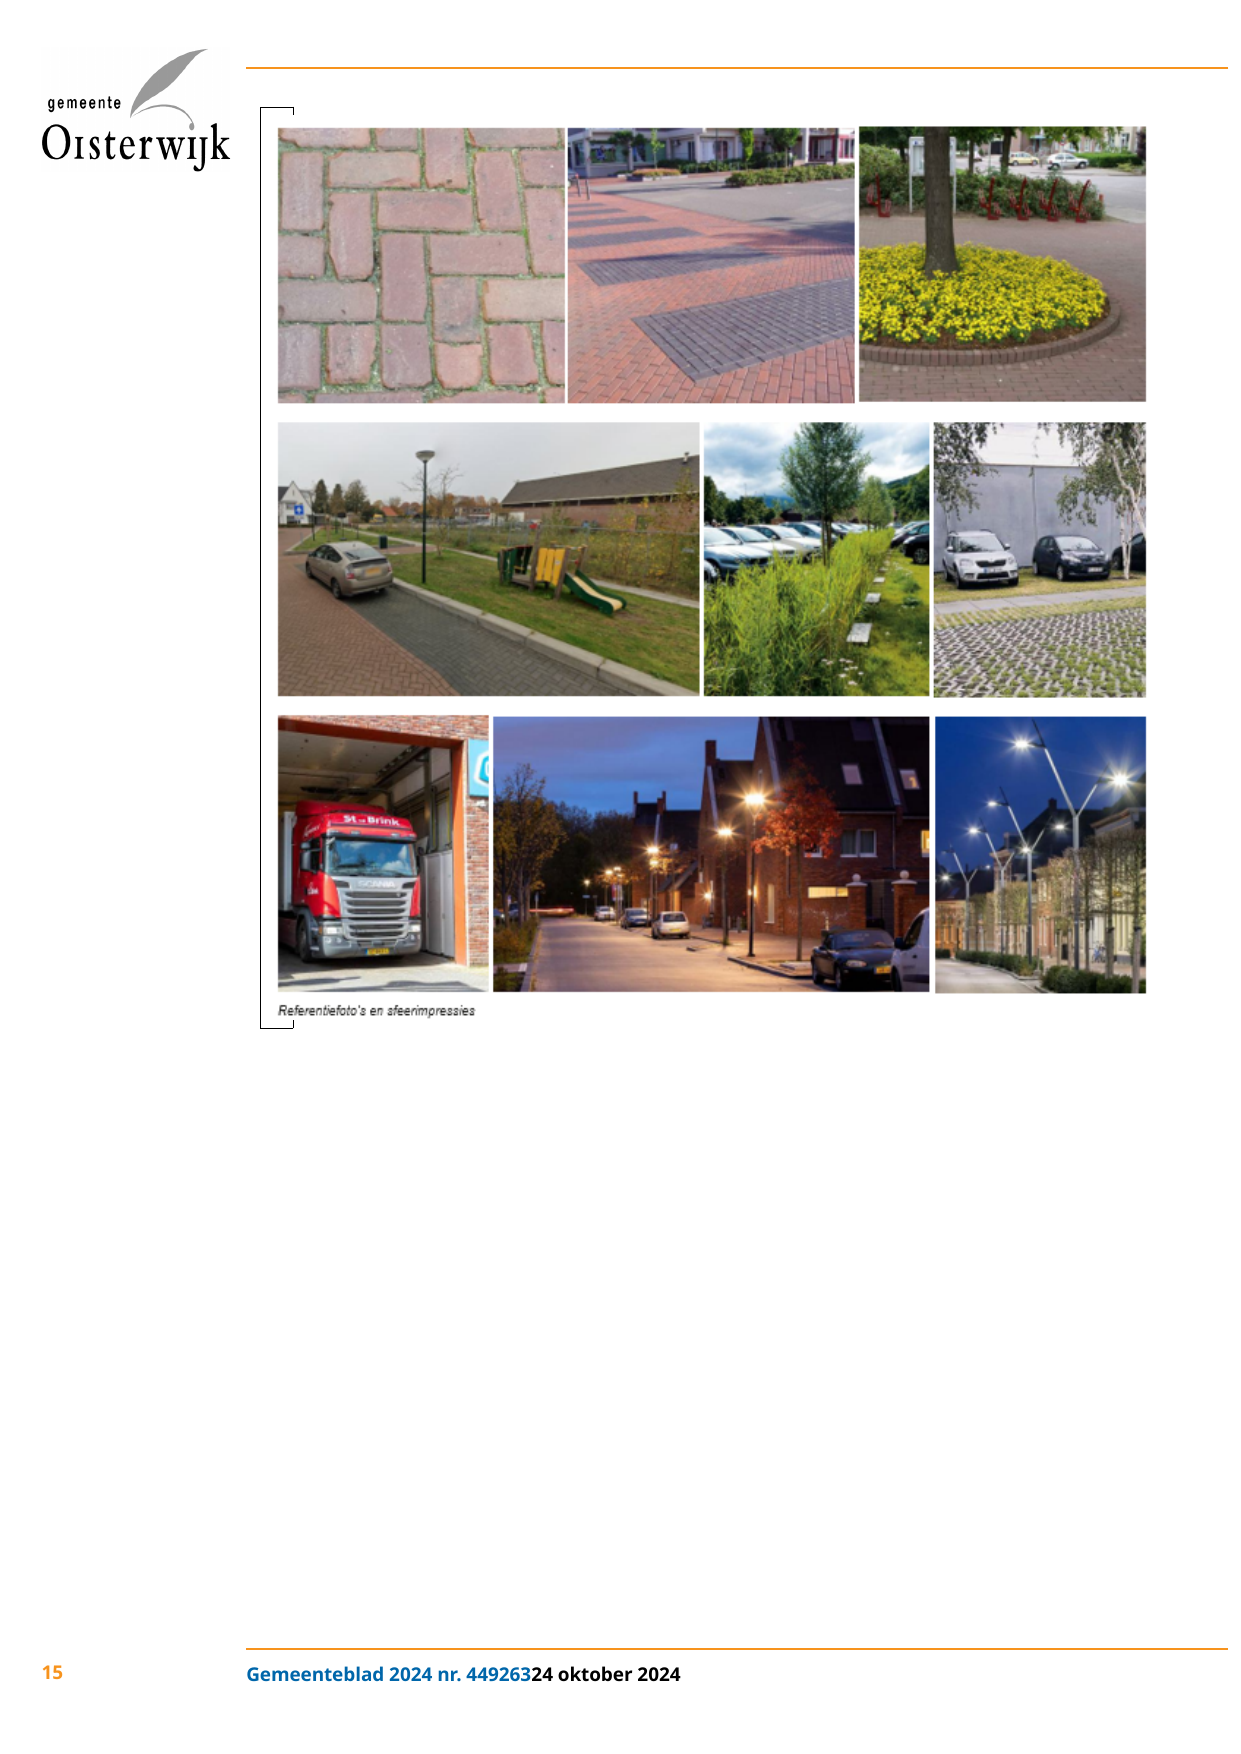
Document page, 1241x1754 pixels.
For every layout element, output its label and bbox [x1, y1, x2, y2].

picture [41, 47, 231, 172]
picture [268, 115, 1155, 1020]
